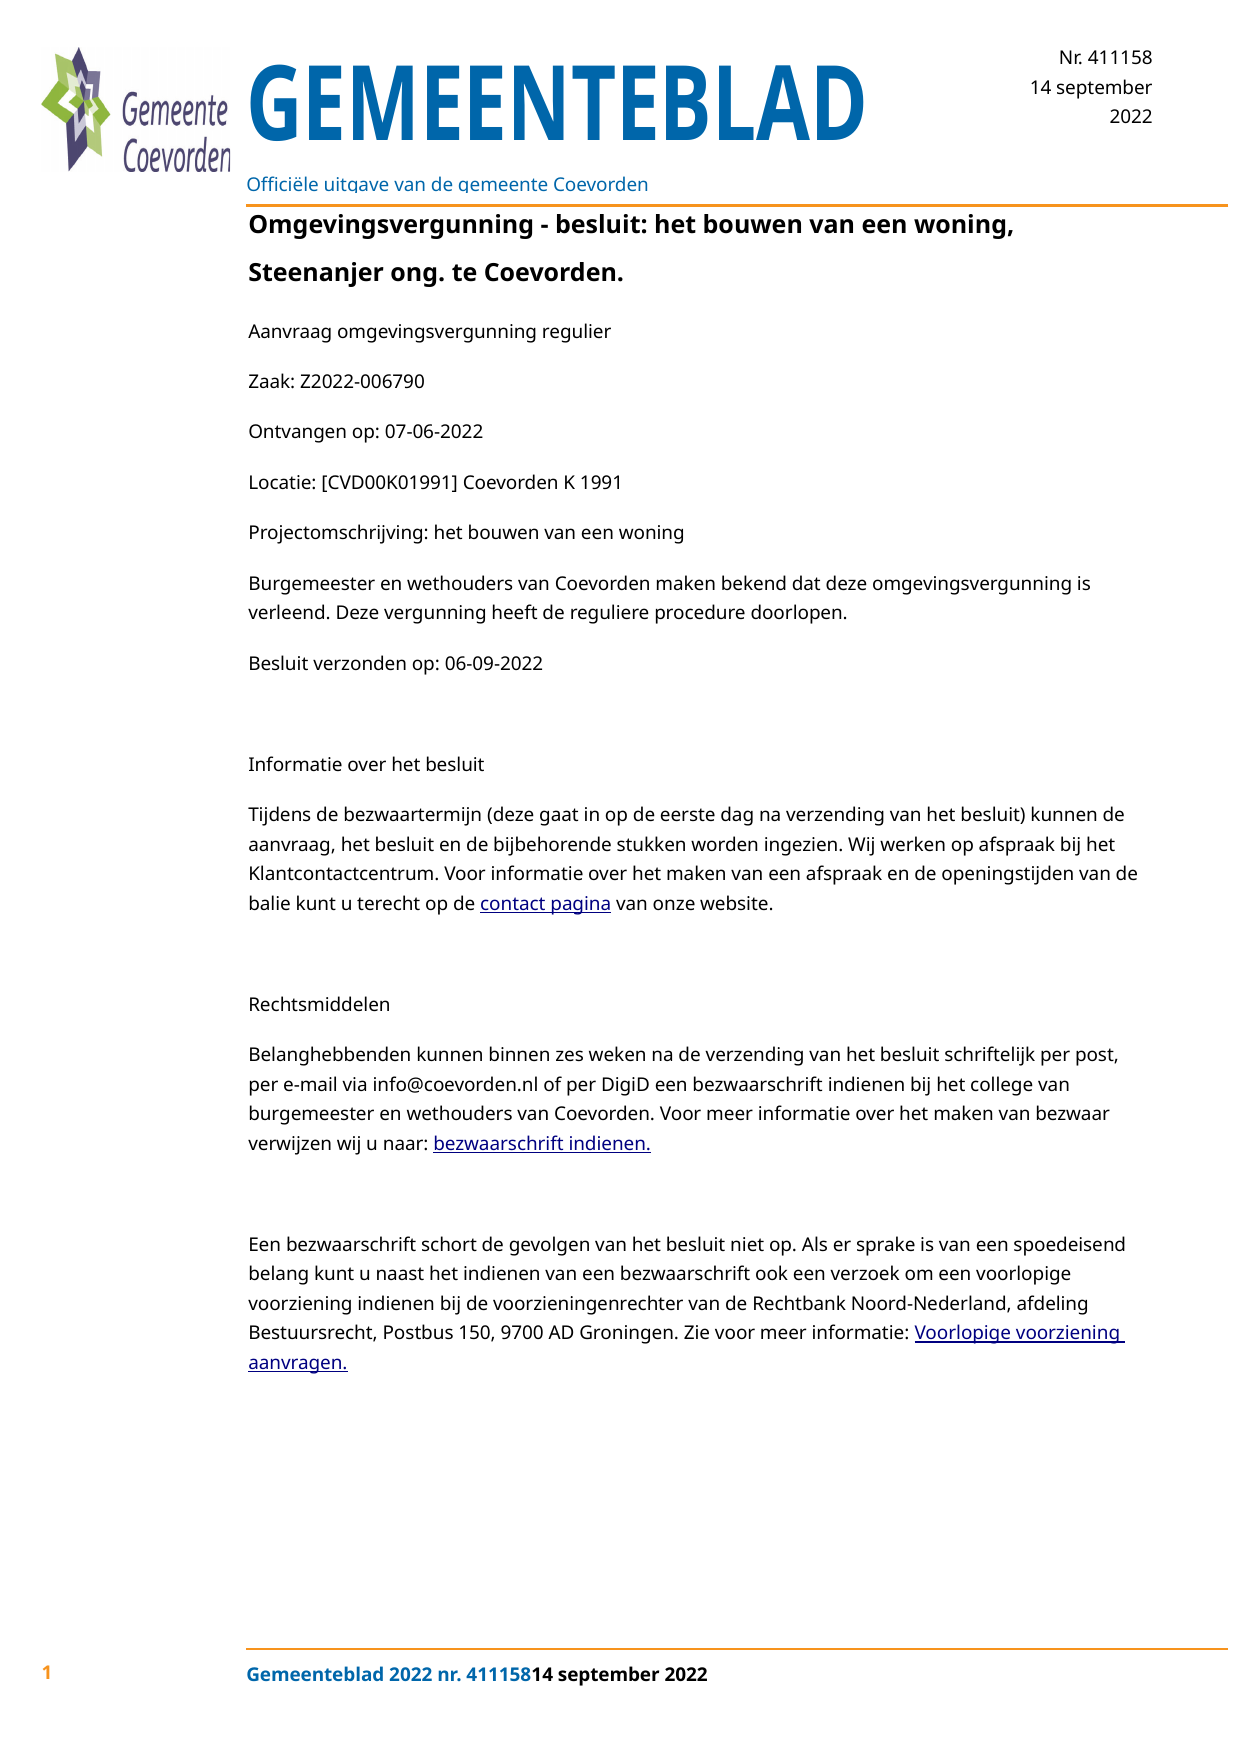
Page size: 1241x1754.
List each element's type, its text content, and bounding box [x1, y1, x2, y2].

text Aanvraag omgevingsvergunning regulier [248, 318, 1152, 344]
text Locatie: [CVD00K01991] Coevorden K 1991 [248, 469, 1152, 495]
text Tijdens de bezwaartermijn (deze gaat in op de eerste dag na verzending van het besluit) kunnen de aanvraag, het besluit en de bijbehorende stukken worden ingezien. Wij werken op afspraak bij het Klantcontactcentrum. Voor informatie over het maken van een afspraak en de openingstijden van de balie kunt u terecht op de contact pagina van onze website. [248, 801, 1152, 916]
text Rechtsmiddelen [248, 991, 1152, 1017]
text Belanghebbenden kunnen binnen zes weken na de verzending van het besluit schriftelijk per post, per e-mail via info@coevorden.nl of per DigiD een bezwaarschrift indienen bij het college van burgemeester en wethouders van Coevorden. Voor meer informatie over het maken van bezwaar verwijzen wij u naar: bezwaarschrift indienen. [248, 1041, 1152, 1156]
text Projectomschrijving: het bouwen van een woning [248, 519, 1152, 545]
text Ontvangen op: 07-06-2022 [248, 419, 1152, 444]
text Een bezwaarschrift schort de gevolgen van het besluit niet op. Als er sprake is van een spoedeisend belang kunt u naast het indienen van een bezwaarschrift ook een verzoek om een voorlopige voorziening indienen bij de voorzieningenrechter van de Rechtbank Noord-Nederland, afdeling Bestuursrecht, Postbus 150, 9700 AD Groningen. Zie voor meer informatie: Voorlopige voorziening aanvragen. [248, 1231, 1152, 1375]
picture [41, 47, 231, 172]
text Burgemeester en wethouders van Coevorden maken bekend dat deze omgevingsvergunning is verleend. Deze vergunning heeft de reguliere procedure doorlopen. [248, 570, 1152, 625]
text Besluit verzonden op: 06-09-2022 [248, 650, 1152, 676]
text Zaak: Z2022-006790 [248, 368, 1152, 394]
text Omgevingsvergunning - besluit: het bouwen van een woning, Steenanjer ong. te Coevorden. [248, 207, 1152, 288]
text Informatie over het besluit [248, 751, 1152, 777]
